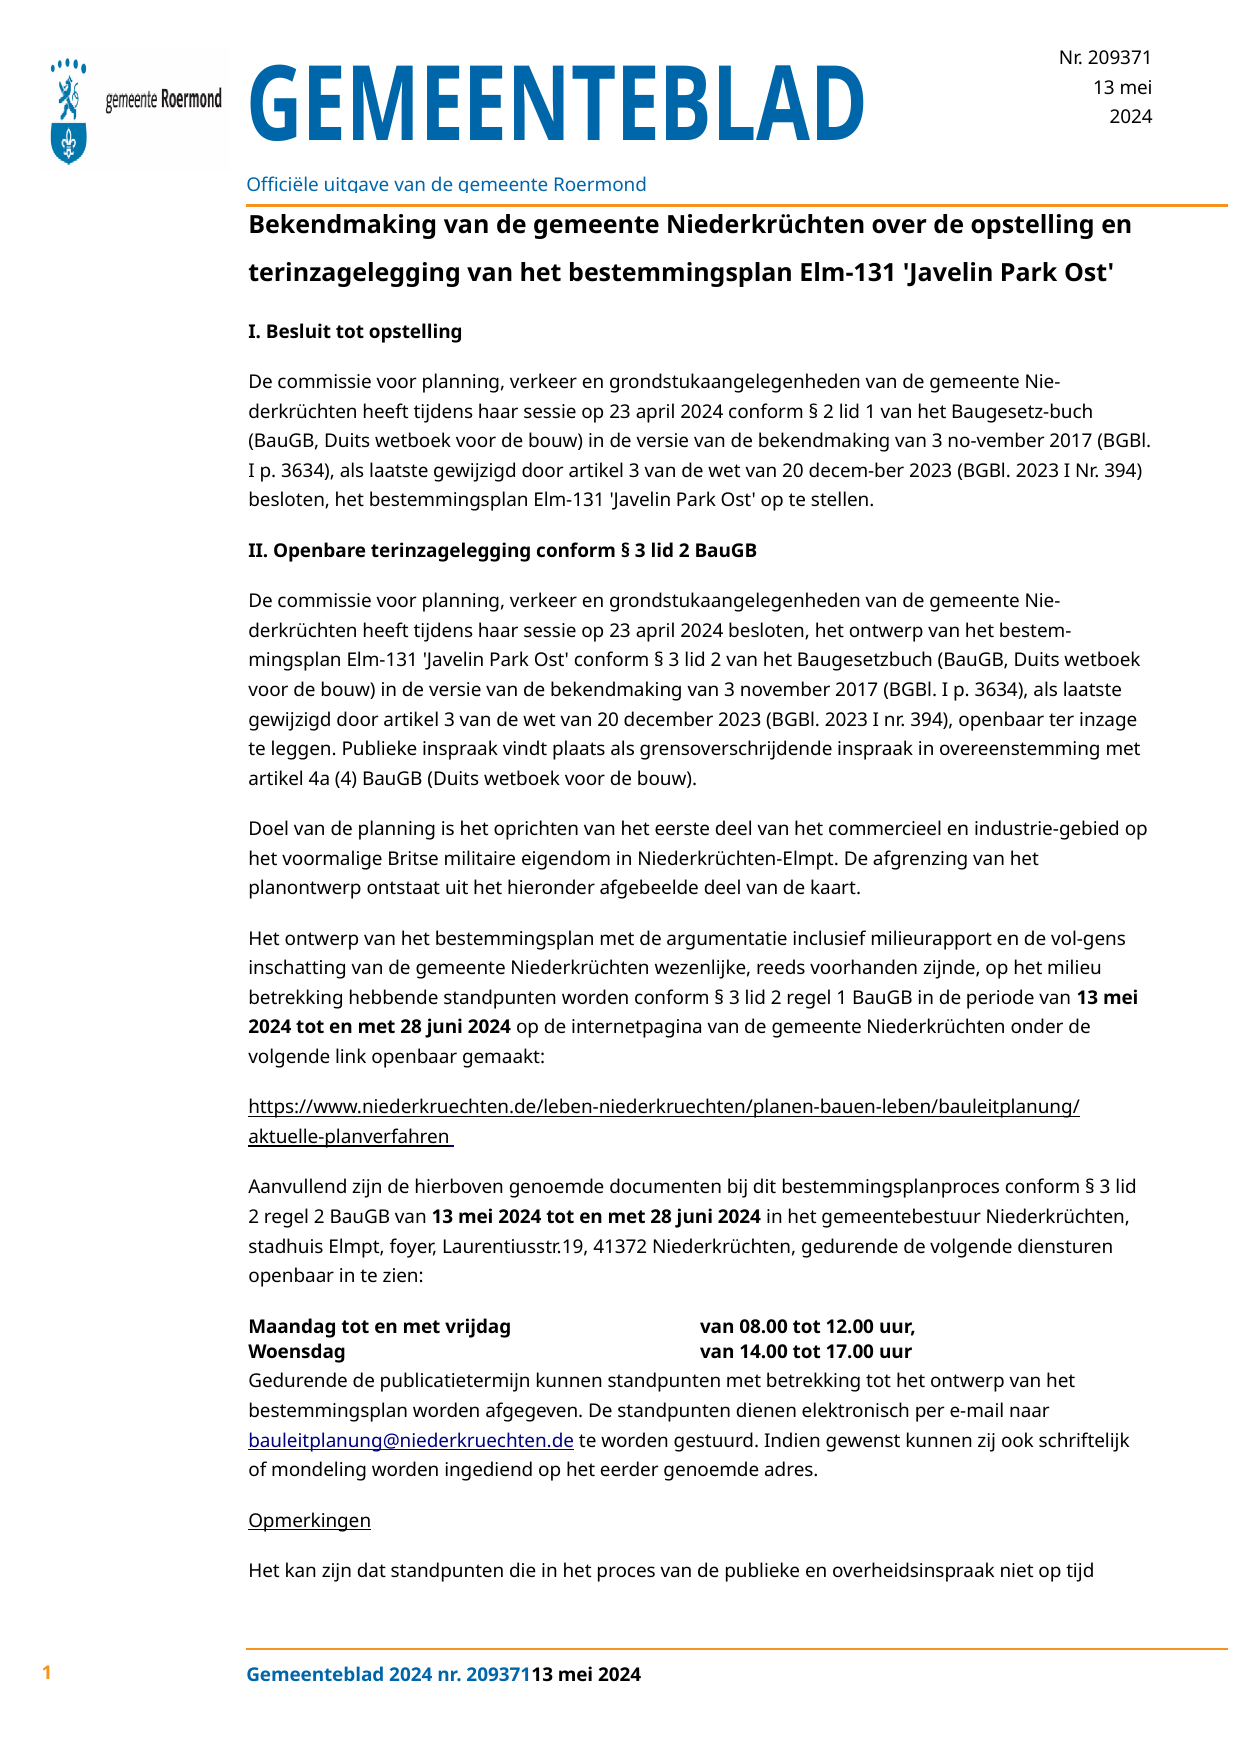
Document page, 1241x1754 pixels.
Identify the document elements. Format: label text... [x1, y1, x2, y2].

table_header Maandag tot en met vrijdag [248, 1313, 700, 1339]
text II. Openbare terinzagelegging conform § 3 lid 2 BauGB [248, 537, 1152, 563]
table_cell Woensdag [248, 1339, 700, 1364]
table_cell van 14.00 tot 17.00 uur [700, 1339, 1152, 1364]
text De commissie voor planning, verkeer en grondstukaangelegenheden van de gemeente Nie-derkrüchten heeft tijdens haar sessie op 23 april 2024 conform § 2 lid 1 van het Baugesetz-buch (BauGB, Duits wetboek voor de bouw) in de versie van de bekendmaking van 3 no-vember 2017 (BGBl. I p. 3634), als laatste gewijzigd door artikel 3 van de wet van 20 decem-ber 2023 (BGBl. 2023 I Nr. 394) besloten, het bestemmingsplan Elm-131 'Javelin Park Ost' op te stellen. [248, 368, 1152, 512]
text Gedurende de publicatietermijn kunnen standpunten met betrekking tot het ontwerp van het bestemmingsplan worden afgegeven. De standpunten dienen elektronisch per e-mail naar bauleitplanung@niederkruechten.de te worden gestuurd. Indien gewenst kunnen zij ook schriftelijk of mondeling worden ingediend op het eerder genoemde adres. [248, 1368, 1152, 1482]
text https://www.niederkruechten.de/leben-niederkruechten/planen-bauen-leben/bauleitplanung/aktuelle-planverfahren [248, 1094, 1152, 1149]
text De commissie voor planning, verkeer en grondstukaangelegenheden van de gemeente Nie-derkrüchten heeft tijdens haar sessie op 23 april 2024 besloten, het ontwerp van het bestem-mingsplan Elm-131 'Javelin Park Ost' conform § 3 lid 2 van het Baugesetzbuch (BauGB, Duits wetboek voor de bouw) in de versie van de bekendmaking van 3 november 2017 (BGBl. I p. 3634), als laatste gewijzigd door artikel 3 van de wet van 20 december 2023 (BGBl. 2023 I nr. 394), openbaar ter inzage te leggen. Publieke inspraak vindt plaats als grensoverschrijdende inspraak in overeenstemming met artikel 4a (4) BauGB (Duits wetboek voor de bouw). [248, 587, 1152, 791]
text Bekendmaking van de gemeente Niederkrüchten over de opstelling en terinzagelegging van het bestemmingsplan Elm-131 'Javelin Park Ost' [248, 207, 1152, 288]
text Doel van de planning is het oprichten van het eerste deel van het commercieel en industrie-gebied op het voormalige Britse militaire eigendom in Niederkrüchten-Elmpt. De afgrenzing van het planontwerp ontstaat uit het hieronder afgebeelde deel van de kaart. [248, 815, 1152, 900]
picture [41, 47, 231, 172]
text Het ontwerp van het bestemmingsplan met de argumentatie inclusief milieurapport en de vol-gens inschatting van de gemeente Niederkrüchten wezenlijke, reeds voorhanden zijnde, op het milieu betrekking hebbende standpunten worden conform § 3 lid 2 regel 1 BauGB in de periode van 13 mei 2024 tot en met 28 juni 2024 op de internetpagina van de gemeente Niederkrüchten onder de volgende link openbaar gemaakt: [248, 925, 1152, 1069]
text Het kan zijn dat standpunten die in het proces van de publieke en overheidsinspraak niet op tijd [248, 1557, 1152, 1583]
table_header van 08.00 tot 12.00 uur, [700, 1313, 1152, 1339]
text I. Besluit tot opstelling [248, 318, 1152, 344]
text Aanvullend zijn de hierboven genoemde documenten bij dit bestemmingsplanproces conform § 3 lid 2 regel 2 BauGB van 13 mei 2024 tot en met 28 juni 2024 in het gemeentebestuur Niederkrüchten, stadhuis Elmpt, foyer, Laurentiusstr.19, 41372 Niederkrüchten, gedurende de volgende diensturen openbaar in te zien: [248, 1174, 1152, 1288]
text Opmerkingen [248, 1507, 1152, 1533]
